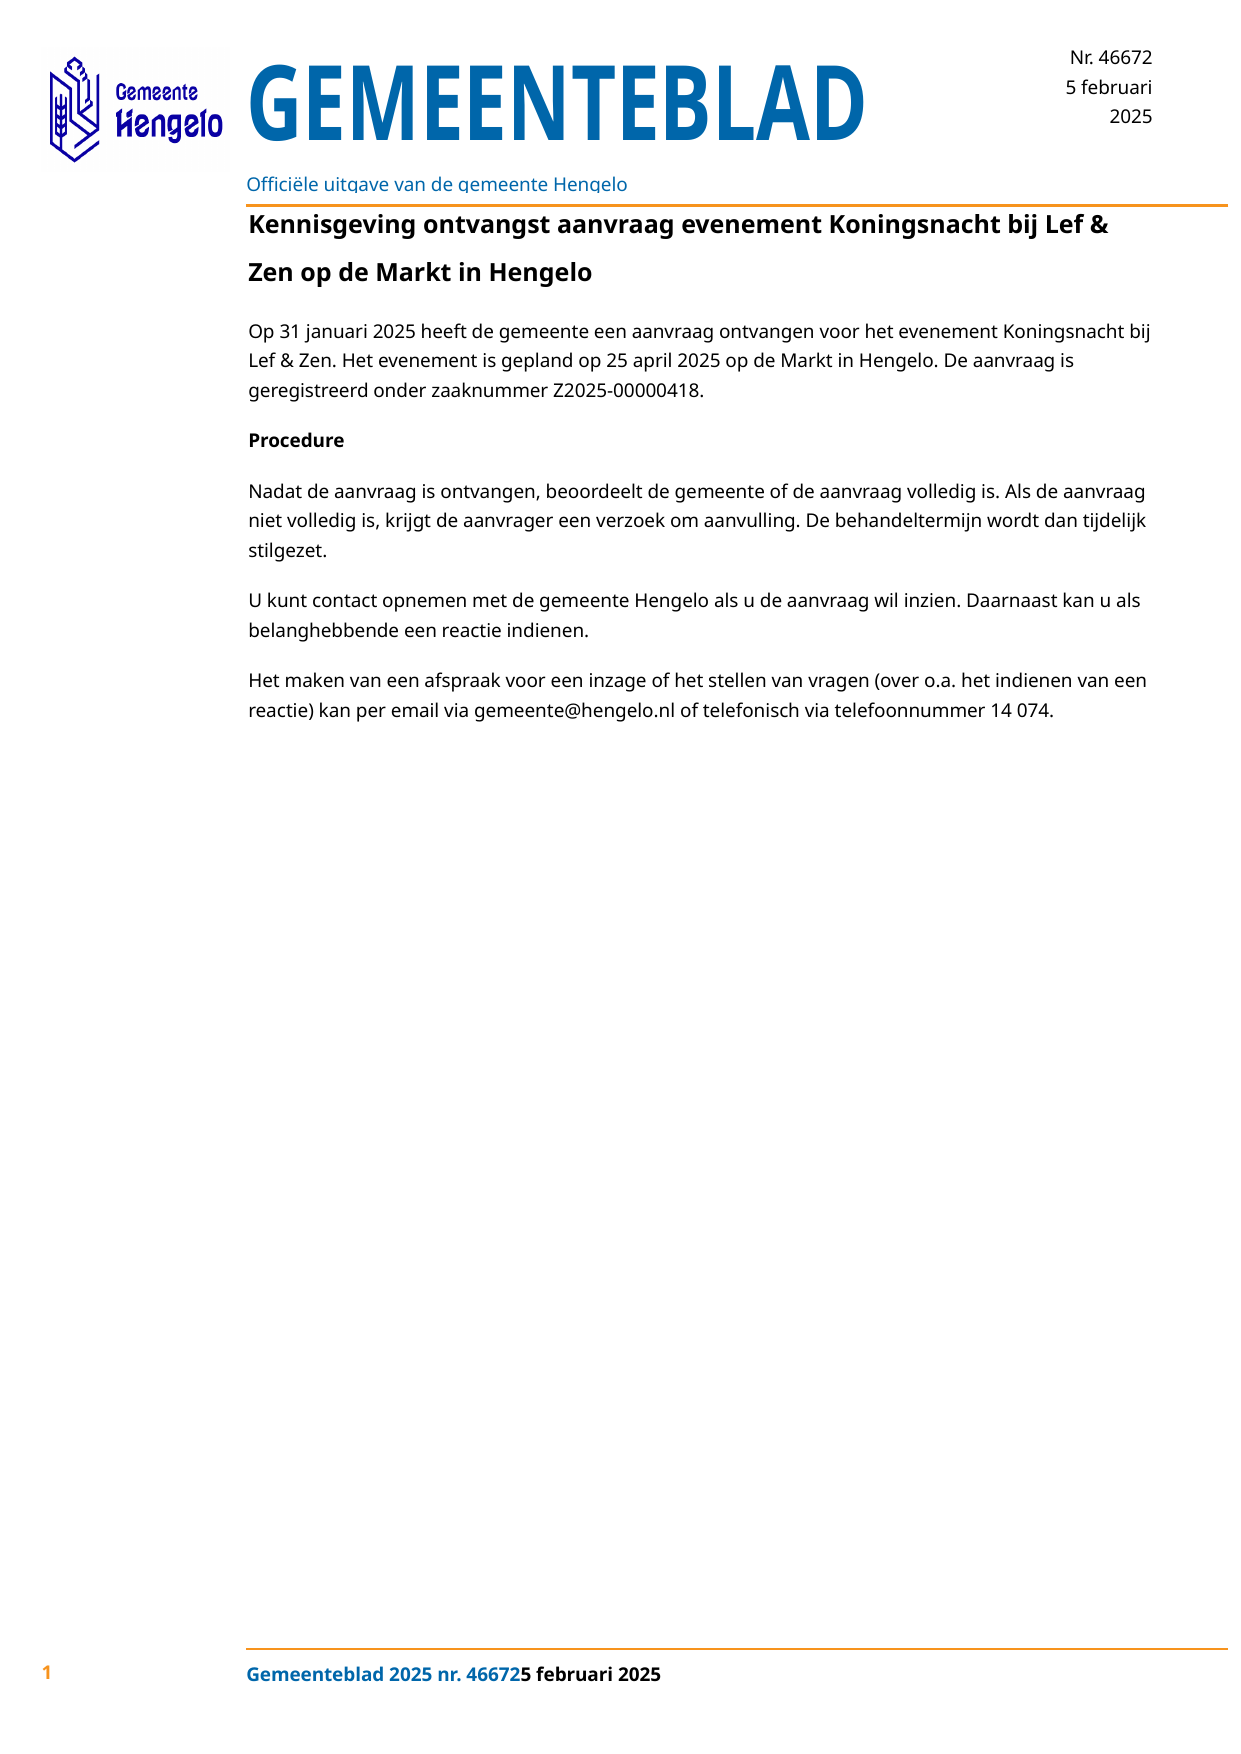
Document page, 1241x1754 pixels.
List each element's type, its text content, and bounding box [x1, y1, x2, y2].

text Procedure [248, 427, 1152, 453]
picture [41, 47, 231, 172]
text U kunt contact opnemen met de gemeente Hengelo als u de aanvraag wil inzien. Daarnaast kan u als belanghebbende een reactie indienen. [248, 587, 1152, 643]
text Op 31 januari 2025 heeft de gemeente een aanvraag ontvangen voor het evenement Koningsnacht bij Lef & Zen. Het evenement is gepland op 25 april 2025 op de Markt in Hengelo. De aanvraag is geregistreerd onder zaaknummer Z2025-00000418. [248, 318, 1152, 403]
text Nadat de aanvraag is ontvangen, beoordeelt de gemeente of de aanvraag volledig is. Als de aanvraag niet volledig is, krijgt de aanvrager een verzoek om aanvulling. De behandeltermijn wordt dan tijdelijk stilgezet. [248, 478, 1152, 563]
text Kennisgeving ontvangst aanvraag evenement Koningsnacht bij Lef & Zen op de Markt in Hengelo [248, 207, 1152, 288]
text Het maken van een afspraak voor een inzage of het stellen van vragen (over o.a. het indienen van een reactie) kan per email via gemeente@hengelo.nl of telefonisch via telefoonnummer 14 074. [248, 667, 1152, 723]
